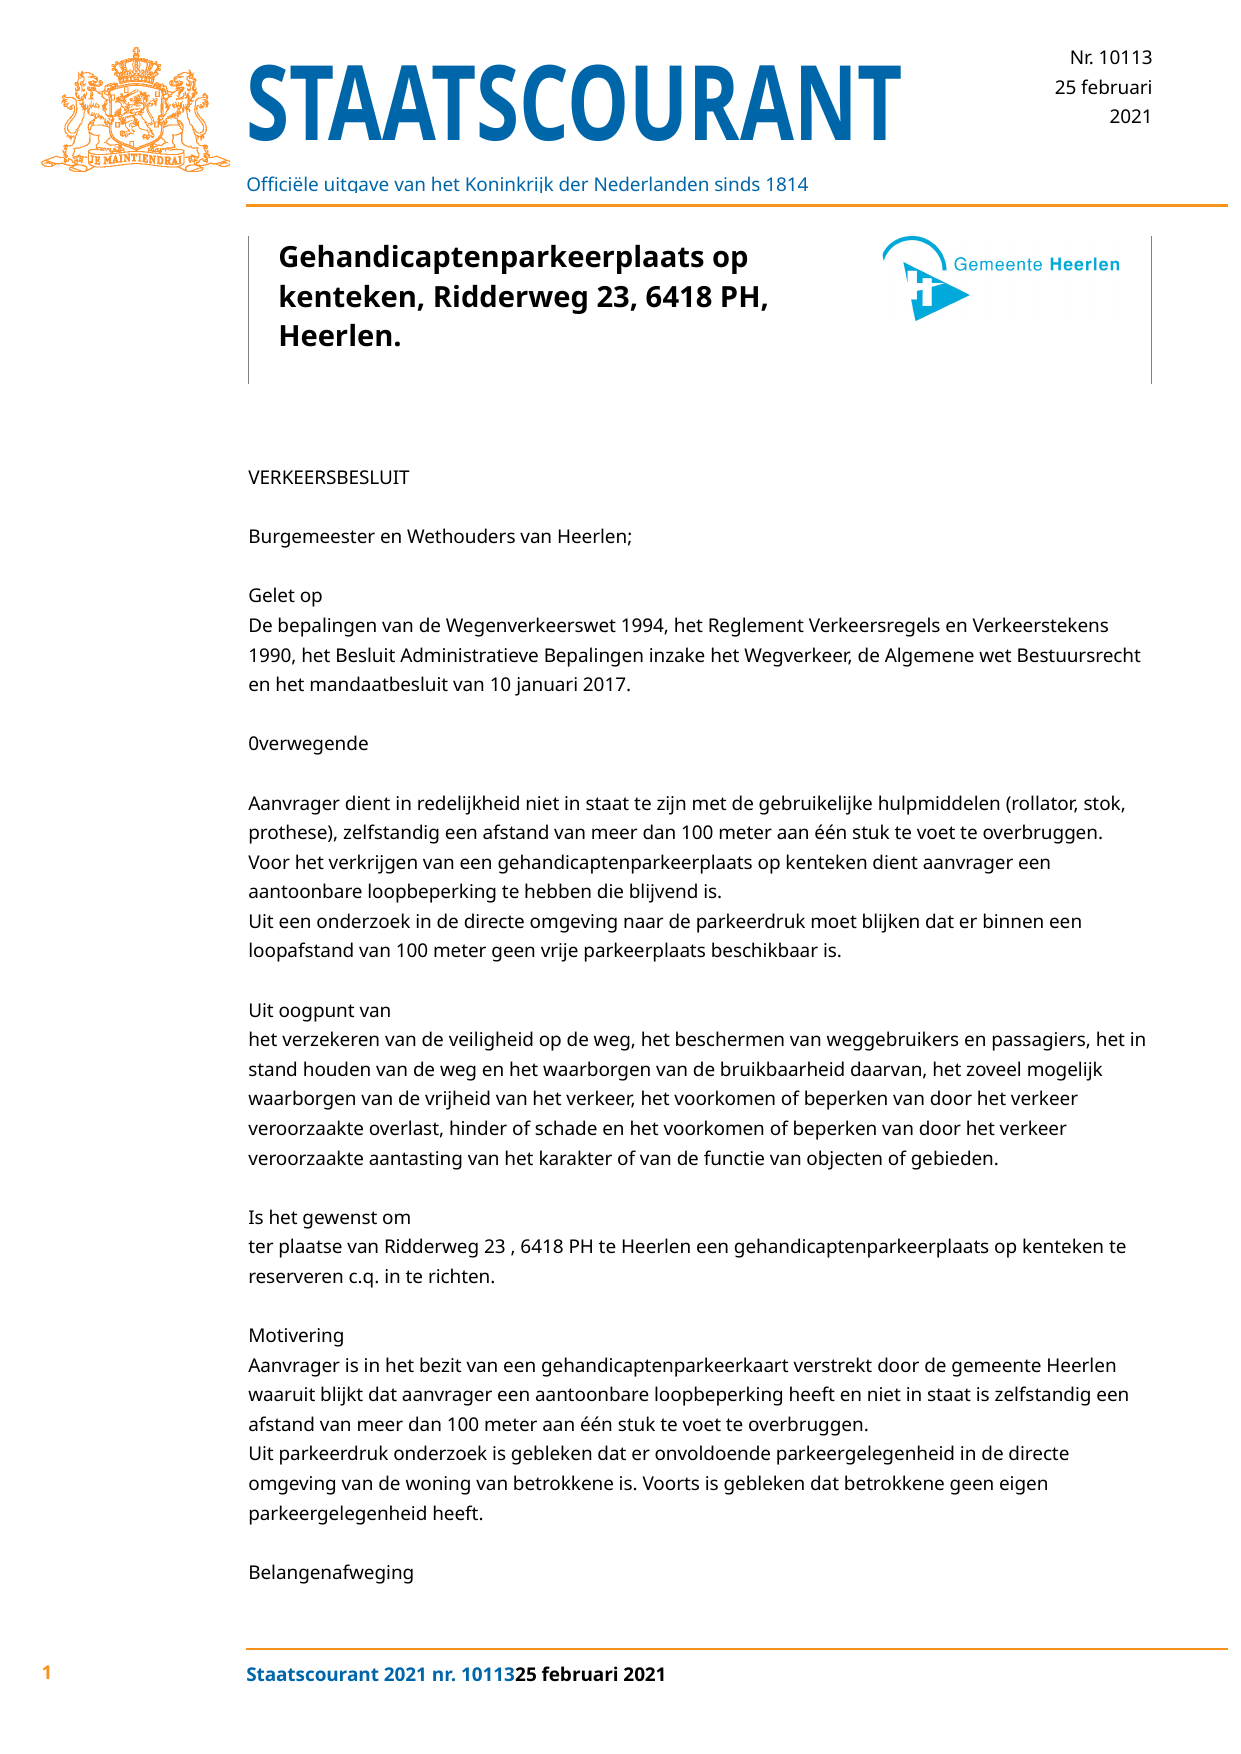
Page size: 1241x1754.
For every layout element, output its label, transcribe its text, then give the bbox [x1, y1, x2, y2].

text Uit oogpunt van [248, 997, 1152, 1022]
text Uit een onderzoek in de directe omgeving naar de parkeerdruk moet blijken dat er binnen een loopafstand van 100 meter geen vrije parkeerplaats beschikbaar is. [248, 908, 1152, 963]
text VERKEERSBESLUIT [248, 464, 1152, 490]
table_header Gehandicaptenparkeerplaats op kenteken, Ridderweg 23, 6418 PH, Heerlen. [249, 236, 850, 384]
text Aanvrager dient in redelijkheid niet in staat te zijn met de gebruikelijke hulpmiddelen (rollator, stok, prothese), zelfstandig een afstand van meer dan 100 meter aan één stuk te voet te overbruggen. [248, 790, 1152, 845]
table_header [850, 236, 1151, 384]
text Burgemeester en Wethouders van Heerlen; [248, 523, 1152, 549]
text De bepalingen van de Wegenverkeerswet 1994, het Reglement Verkeersregels en Verkeerstekens 1990, het Besluit Administratieve Bepalingen inzake het Wegverkeer, de Algemene wet Bestuursrecht en het mandaatbesluit van 10 januari 2017. [248, 612, 1152, 697]
text Aanvrager is in het bezit van een gehandicaptenparkeerkaart verstrekt door de gemeente Heerlen waaruit blijkt dat aanvrager een aantoonbare loopbeperking heeft en niet in staat is zelfstandig een afstand van meer dan 100 meter aan één stuk te voet te overbruggen. [248, 1352, 1152, 1437]
text Belangenafweging [248, 1559, 1152, 1584]
text Is het gewenst om [248, 1204, 1152, 1229]
text Gelet op [248, 583, 1152, 608]
text ter plaatse van Ridderweg 23 , 6418 PH te Heerlen een gehandicaptenparkeerplaats op kenteken te reserveren c.q. in te richten. [248, 1233, 1152, 1289]
text 0verwegende [248, 731, 1152, 756]
picture [882, 236, 1119, 321]
text Uit parkeerdruk onderzoek is gebleken dat er onvoldoende parkeergelegenheid in de directe omgeving van de woning van betrokkene is. Voorts is gebleken dat betrokkene geen eigen parkeergelegenheid heeft. [248, 1441, 1152, 1525]
picture [41, 47, 231, 172]
text Motivering [248, 1322, 1152, 1348]
text Voor het verkrijgen van een gehandicaptenparkeerplaats op kenteken dient aanvrager een aantoonbare loopbeperking te hebben die blijvend is. [248, 849, 1152, 904]
text het verzekeren van de veiligheid op de weg, het beschermen van weggebruikers en passagiers, het in stand houden van de weg en het waarborgen van de bruikbaarheid daarvan, het zoveel mogelijk waarborgen van de vrijheid van het verkeer, het voorkomen of beperken van door het verkeer veroorzaakte overlast, hinder of schade en het voorkomen of beperken van door het verkeer veroorzaakte aantasting van het karakter of van de functie van objecten of gebieden. [248, 1026, 1152, 1170]
picture [882, 236, 903, 252]
